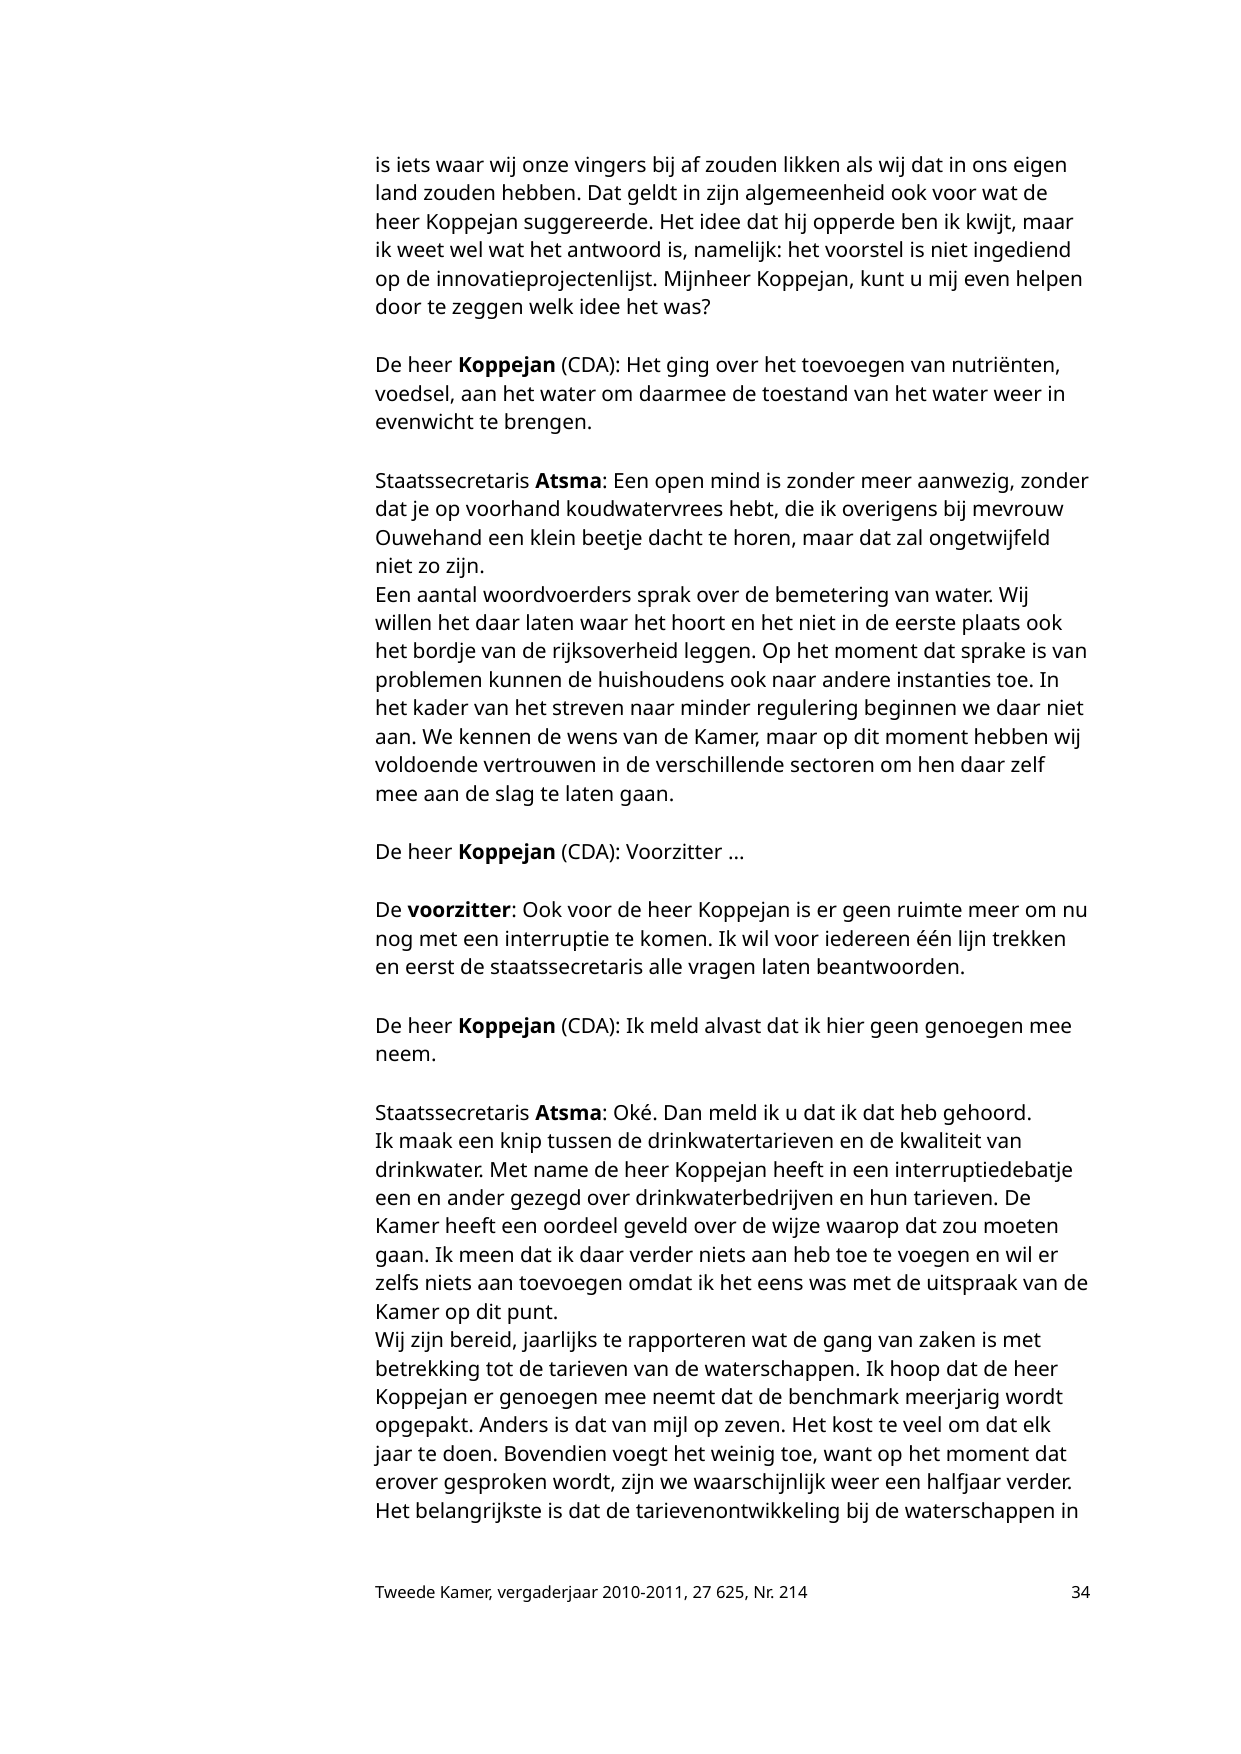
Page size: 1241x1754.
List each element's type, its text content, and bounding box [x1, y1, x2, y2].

text Een aantal woordvoerders sprak over de bemetering van water. Wij willen het daar laten waar het hoort en het niet in de eerste plaats ook het bordje van de rijksoverheid leggen. Op het moment dat sprake is van problemen kunnen de huishoudens ook naar andere instanties toe. In het kader van het streven naar minder regulering beginnen we daar niet aan. We kennen de wens van de Kamer, maar op dit moment hebben wij voldoende vertrouwen in de verschillende sectoren om hen daar zelf mee aan de slag te laten gaan. [375, 580, 1090, 807]
text Wij zijn bereid, jaarlijks te rapporteren wat de gang van zaken is met betrekking tot de tarieven van de waterschappen. Ik hoop dat de heer Koppejan er genoegen mee neemt dat de benchmark meerjarig wordt opgepakt. Anders is dat van mijl op zeven. Het kost te veel om dat elk jaar te doen. Bovendien voegt het weinig toe, want op het moment dat erover gesproken wordt, zijn we waarschijnlijk weer een halfjaar verder. Het belangrijkste is dat de tarievenontwikkeling bij de waterschappen in [375, 1325, 1090, 1524]
text De heer Koppejan (CDA): Ik meld alvast dat ik hier geen genoegen mee neem. [375, 1011, 1090, 1068]
text Staatssecretaris Atsma: Een open mind is zonder meer aanwezig, zonder dat je op voorhand koudwatervrees hebt, die ik overigens bij mevrouw Ouwehand een klein beetje dacht te horen, maar dat zal ongetwijfeld niet zo zijn. [375, 466, 1090, 580]
text Staatssecretaris Atsma: Oké. Dan meld ik u dat ik dat heb gehoord. [375, 1098, 1090, 1126]
text Ik maak een knip tussen de drinkwatertarieven en de kwaliteit van drinkwater. Met name de heer Koppejan heeft in een interruptiedebatje een en ander gezegd over drinkwaterbedrijven en hun tarieven. De Kamer heeft een oordeel geveld over de wijze waarop dat zou moeten gaan. Ik meen dat ik daar verder niets aan heb toe te voegen en wil er zelfs niets aan toevoegen omdat ik het eens was met de uitspraak van de Kamer op dit punt. [375, 1126, 1090, 1325]
text De heer Koppejan (CDA): Het ging over het toevoegen van nutriënten, voedsel, aan het water om daarmee de toestand van het water weer in evenwicht te brengen. [375, 351, 1090, 436]
text De heer Koppejan (CDA): Voorzitter ... [375, 837, 1090, 866]
text De voorzitter: Ook voor de heer Koppejan is er geen ruimte meer om nu nog met een interruptie te komen. Ik wil voor iedereen één lijn trekken en eerst de staatssecretaris alle vragen laten beantwoorden. [375, 896, 1090, 981]
text is iets waar wij onze vingers bij af zouden likken als wij dat in ons eigen land zouden hebben. Dat geldt in zijn algemeenheid ook voor wat de heer Koppejan suggereerde. Het idee dat hij opperde ben ik kwijt, maar ik weet wel wat het antwoord is, namelijk: het voorstel is niet ingediend op de innovatieprojectenlijst. Mijnheer Koppejan, kunt u mij even helpen door te zeggen welk idee het was? [375, 150, 1090, 321]
